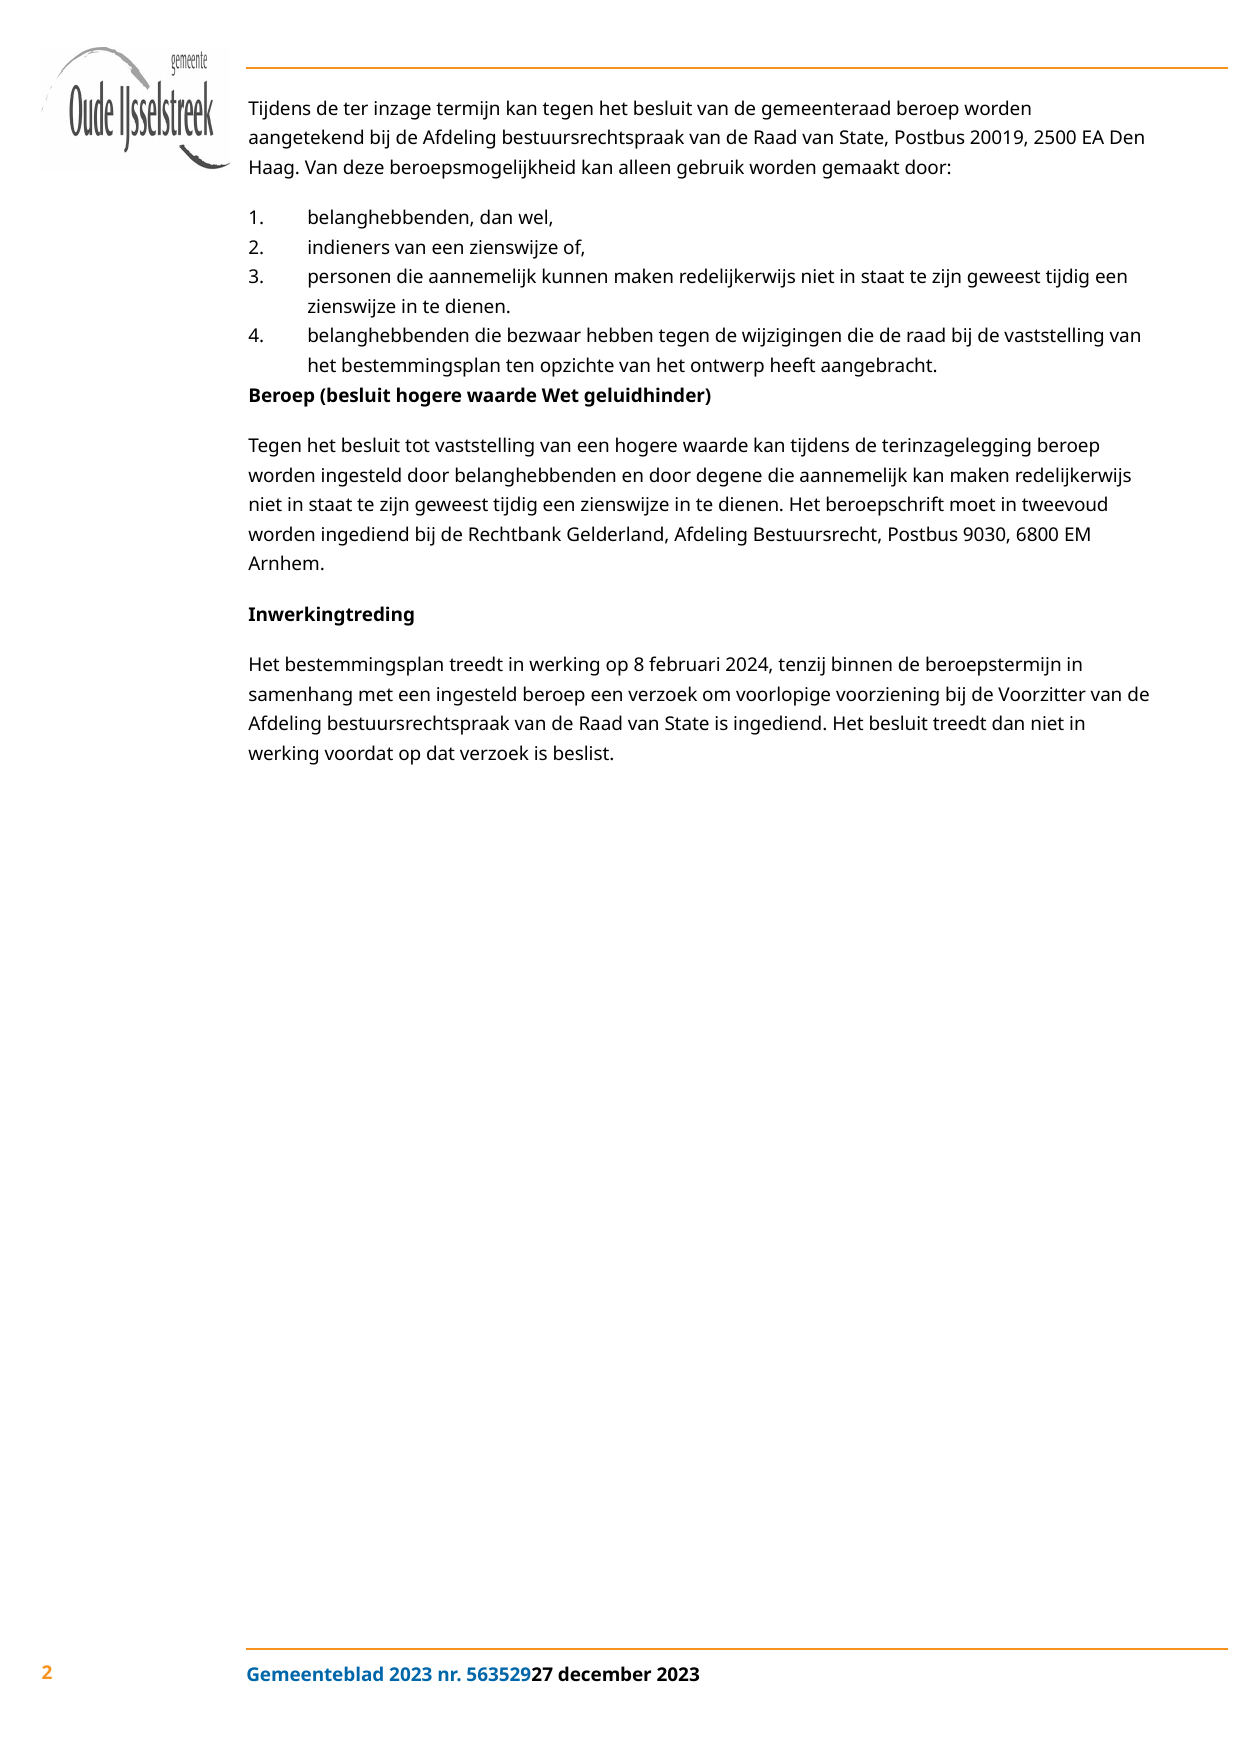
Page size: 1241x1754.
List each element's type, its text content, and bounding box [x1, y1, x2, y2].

list personen die aannemelijk kunnen maken redelijkerwijs niet in staat te zijn geweest tijdig een zienswijze in te dienen. [248, 263, 1152, 319]
text Het bestemmingsplan treedt in werking op 8 februari 2024, tenzij binnen de beroepstermijn in samenhang met een ingesteld beroep een verzoek om voorlopige voorziening bij de Voorzitter van de Afdeling bestuursrechtspraak van de Raad van State is ingediend. Het besluit treedt dan niet in werking voordat op dat verzoek is beslist. [248, 651, 1152, 766]
text Beroep (besluit hogere waarde Wet geluidhinder) [248, 382, 1152, 408]
list belanghebbenden, dan wel, [248, 204, 1152, 230]
text Tegen het besluit tot vaststelling van een hogere waarde kan tijdens de terinzagelegging beroep worden ingesteld door belanghebbenden en door degene die aannemelijk kan maken redelijkerwijs niet in staat te zijn geweest tijdig een zienswijze in te dienen. Het beroepschrift moet in tweevoud worden ingediend bij de Rechtbank Gelderland, Afdeling Bestuursrecht, Postbus 9030, 6800 EM Arnhem. [248, 432, 1152, 576]
text Inwerkingtreding [248, 601, 1152, 627]
picture [41, 47, 231, 172]
list belanghebbenden die bezwaar hebben tegen de wijzigingen die de raad bij de vaststelling van het bestemmingsplan ten opzichte van het ontwerp heeft aangebracht. [248, 323, 1152, 378]
text Tijdens de ter inzage termijn kan tegen het besluit van de gemeenteraad beroep worden aangetekend bij de Afdeling bestuursrechtspraak van de Raad van State, Postbus 20019, 2500 EA Den Haag. Van deze beroepsmogelijkheid kan alleen gebruik worden gemaakt door: [248, 95, 1152, 180]
list indieners van een zienswijze of, [248, 234, 1152, 260]
